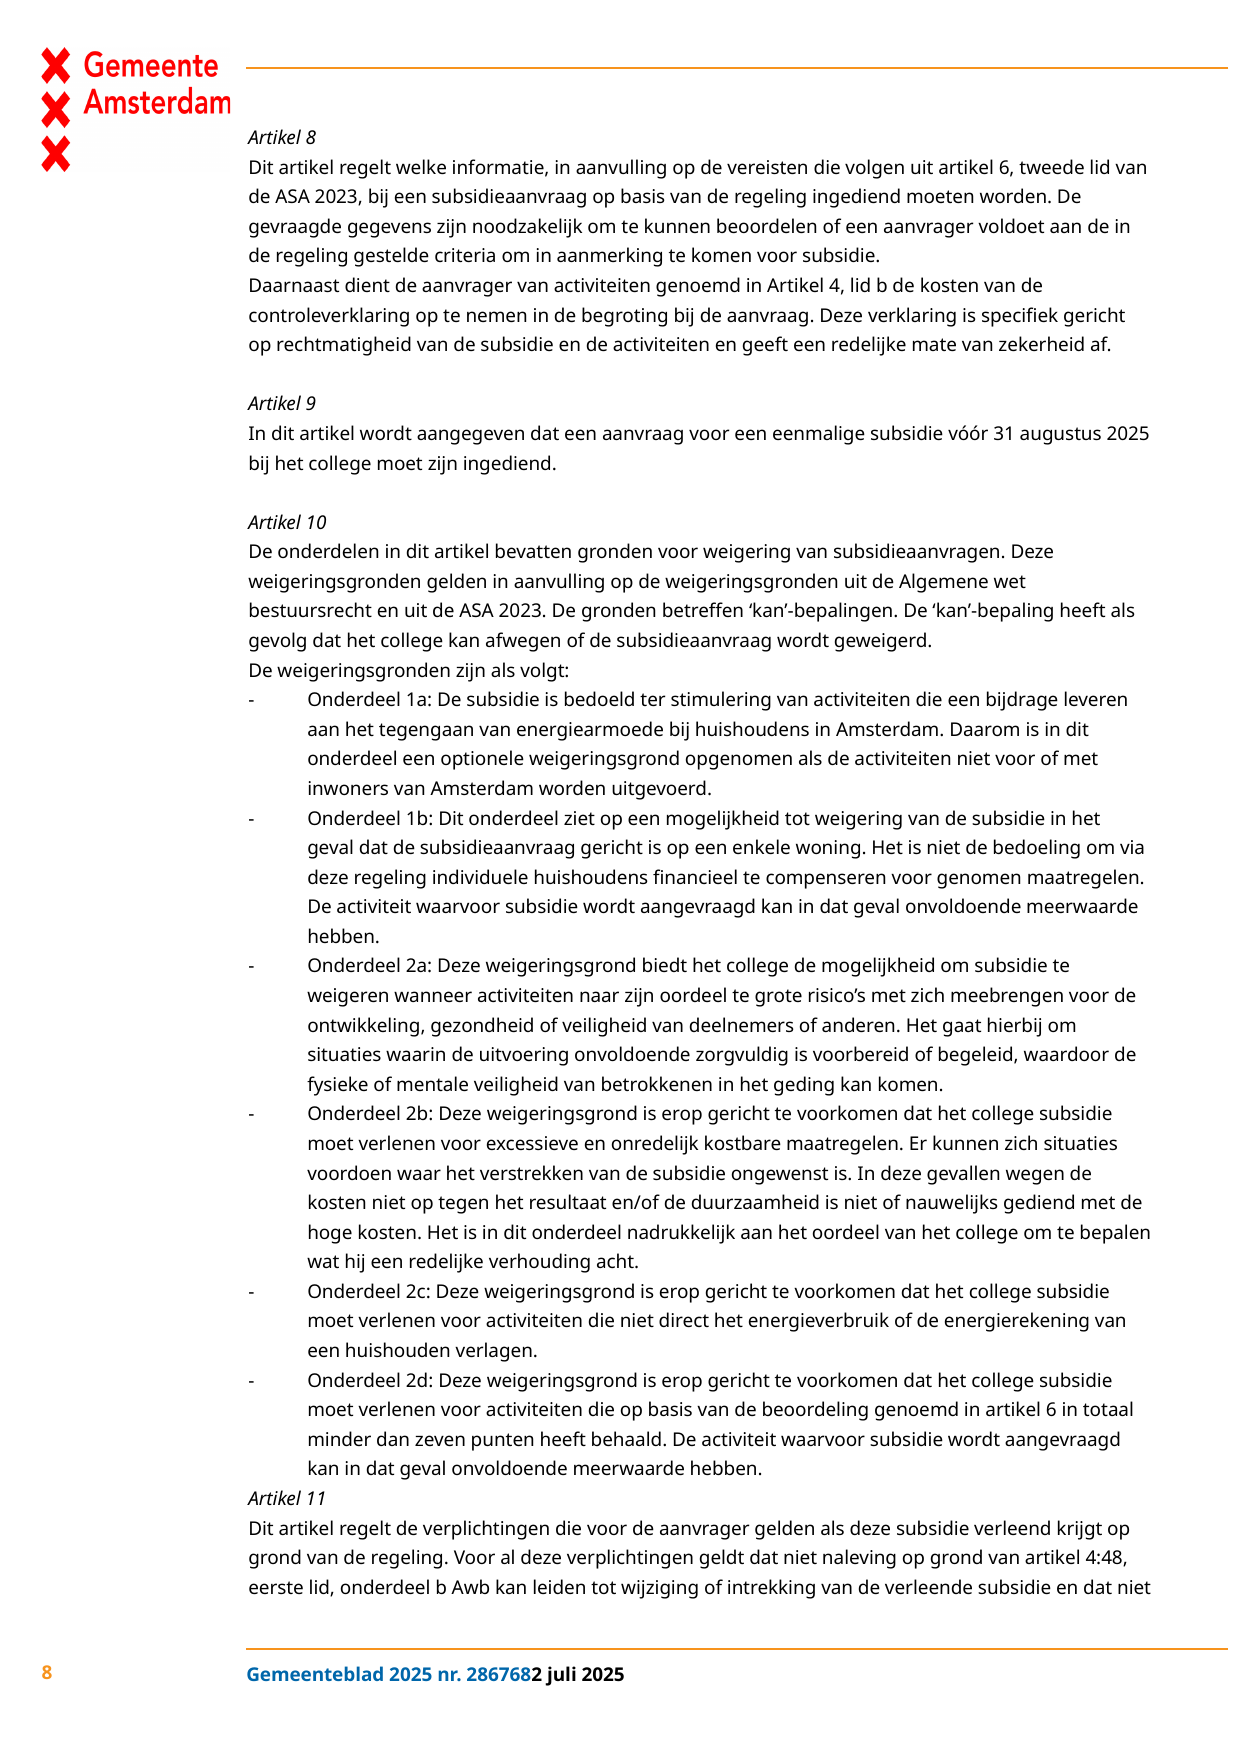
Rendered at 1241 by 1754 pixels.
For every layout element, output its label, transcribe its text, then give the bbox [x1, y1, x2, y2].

list Onderdeel 1b: Dit onderdeel ziet op een mogelijkheid tot weigering van de subsidie in het geval dat de subsidieaanvraag gericht is op een enkele woning. Het is niet de bedoeling om via deze regeling individuele huishoudens financieel te compenseren voor genomen maatregelen. De activiteit waarvoor subsidie wordt aangevraagd kan in dat geval onvoldoende meerwaarde hebben. [248, 805, 1152, 949]
text Dit artikel regelt de verplichtingen die voor de aanvrager gelden als deze subsidie verleend krijgt op grond van de regeling. Voor al deze verplichtingen geldt dat niet naleving op grond van artikel 4:48, eerste lid, onderdeel b Awb kan leiden tot wijziging of intrekking van de verleende subsidie en dat niet [248, 1515, 1152, 1600]
text Artikel 10 [248, 509, 1152, 535]
text In dit artikel wordt aangegeven dat een aanvraag voor een eenmalige subsidie vóór 31 augustus 2025 bij het college moet zijn ingediend. [248, 420, 1152, 476]
text De weigeringsgronden zijn als volgt: [248, 657, 1152, 683]
text Artikel 9 [248, 391, 1152, 416]
list Onderdeel 2b: Deze weigeringsgrond is erop gericht te voorkomen dat het college subsidie moet verlenen voor excessieve en onredelijk kostbare maatregelen. Er kunnen zich situaties voordoen waar het verstrekken van de subsidie ongewenst is. In deze gevallen wegen de kosten niet op tegen het resultaat en/of de duurzaamheid is niet of nauwelijks gediend met de hoge kosten. Het is in dit onderdeel nadrukkelijk aan het oordeel van het college om te bepalen wat hij een redelijke verhouding acht. [248, 1101, 1152, 1274]
text Dit artikel regelt welke informatie, in aanvulling op de vereisten die volgen uit artikel 6, tweede lid van de ASA 2023, bij een subsidieaanvraag op basis van de regeling ingediend moeten worden. De gevraagde gegevens zijn noodzakelijk om te kunnen beoordelen of een aanvrager voldoet aan de in de regeling gestelde criteria om in aanmerking te komen voor subsidie. [248, 154, 1152, 268]
text Artikel 11 [248, 1485, 1152, 1511]
list Onderdeel 2d: Deze weigeringsgrond is erop gericht te voorkomen dat het college subsidie moet verlenen voor activiteiten die op basis van de beoordeling genoemd in artikel 6 in totaal minder dan zeven punten heeft behaald. De activiteit waarvoor subsidie wordt aangevraagd kan in dat geval onvoldoende meerwaarde hebben. [248, 1367, 1152, 1481]
list Onderdeel 2c: Deze weigeringsgrond is erop gericht te voorkomen dat het college subsidie moet verlenen voor activiteiten die niet direct het energieverbruik of de energierekening van een huishouden verlagen. [248, 1278, 1152, 1363]
text Artikel 8 [248, 124, 1152, 150]
text Daarnaast dient de aanvrager van activiteiten genoemd in Artikel 4, lid b de kosten van de controleverklaring op te nemen in de begroting bij de aanvraag. Deze verklaring is specifiek gericht op rechtmatigheid van de subsidie en de activiteiten en geeft een redelijke mate van zekerheid af. [248, 272, 1152, 357]
text De onderdelen in dit artikel bevatten gronden voor weigering van subsidieaanvragen. Deze weigeringsgronden gelden in aanvulling op de weigeringsgronden uit de Algemene wet bestuursrecht en uit de ASA 2023. De gronden betreffen ‘kan’-bepalingen. De ‘kan’-bepaling heeft als gevolg dat het college kan afwegen of de subsidieaanvraag wordt geweigerd. [248, 538, 1152, 653]
list Onderdeel 1a: De subsidie is bedoeld ter stimulering van activiteiten die een bijdrage leveren aan het tegengaan van energiearmoede bij huishoudens in Amsterdam. Daarom is in dit onderdeel een optionele weigeringsgrond opgenomen als de activiteiten niet voor of met inwoners van Amsterdam worden uitgevoerd. [248, 686, 1152, 801]
list Onderdeel 2a: Deze weigeringsgrond biedt het college de mogelijkheid om subsidie te weigeren wanneer activiteiten naar zijn oordeel te grote risico’s met zich meebrengen voor de ontwikkeling, gezondheid of veiligheid van deelnemers of anderen. Het gaat hierbij om situaties waarin de uitvoering onvoldoende zorgvuldig is voorbereid of begeleid, waardoor de fysieke of mentale veiligheid van betrokkenen in het geding kan komen. [248, 953, 1152, 1097]
picture [41, 47, 231, 172]
